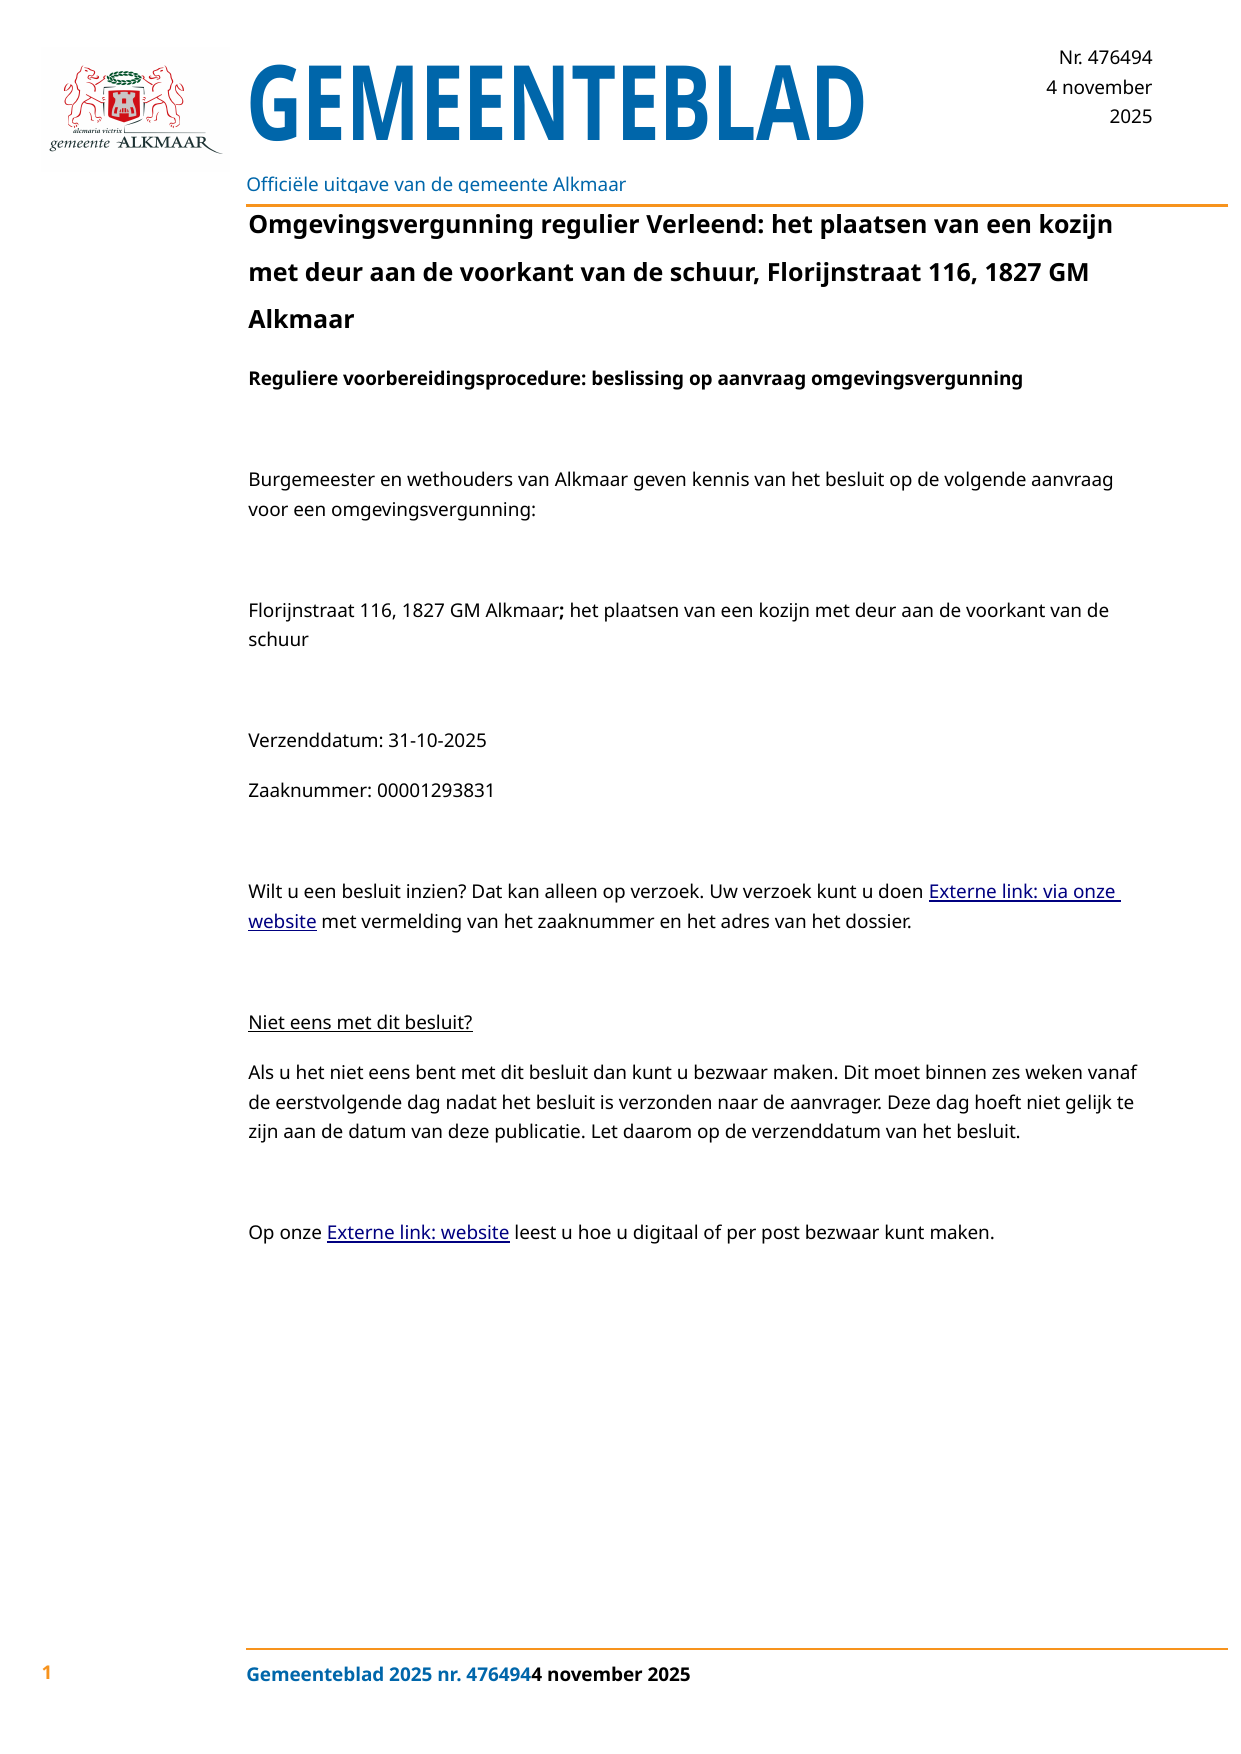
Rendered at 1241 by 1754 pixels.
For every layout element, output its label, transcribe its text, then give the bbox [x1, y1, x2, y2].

picture [41, 47, 231, 172]
text Reguliere voorbereidingsprocedure: beslissing op aanvraag omgevingsvergunning [248, 366, 1152, 391]
text Als u het niet eens bent met dit besluit dan kunt u bezwaar maken. Dit moet binnen zes weken vanaf de eerstvolgende dag nadat het besluit is verzonden naar de aanvrager. Deze dag hoeft niet gelijk te zijn aan de datum van deze publicatie. Let daarom op de verzenddatum van het besluit. [248, 1059, 1152, 1144]
text Zaaknummer: 00001293831 [248, 778, 1152, 803]
text Omgevingsvergunning regulier Verleend: het plaatsen van een kozijn met deur aan de voorkant van de schuur, Florijnstraat 116, 1827 GM Alkmaar [248, 207, 1152, 336]
text Burgemeester en wethouders van Alkmaar geven kennis van het besluit op de volgende aanvraag voor een omgevingsvergunning: [248, 466, 1152, 522]
text Wilt u een besluit inzien? Dat kan alleen op verzoek. Uw verzoek kunt u doen Externe link: via onze website met vermelding van het zaaknummer en het adres van het dossier. [248, 878, 1152, 934]
text Florijnstraat 116, 1827 GM Alkmaar; het plaatsen van een kozijn met deur aan de voorkant van de schuur [248, 597, 1152, 652]
text Verzenddatum: 31-10-2025 [248, 727, 1152, 753]
text Niet eens met dit besluit? [248, 1009, 1152, 1034]
text Op onze Externe link: website leest u hoe u digitaal of per post bezwaar kunt maken. [248, 1219, 1152, 1245]
